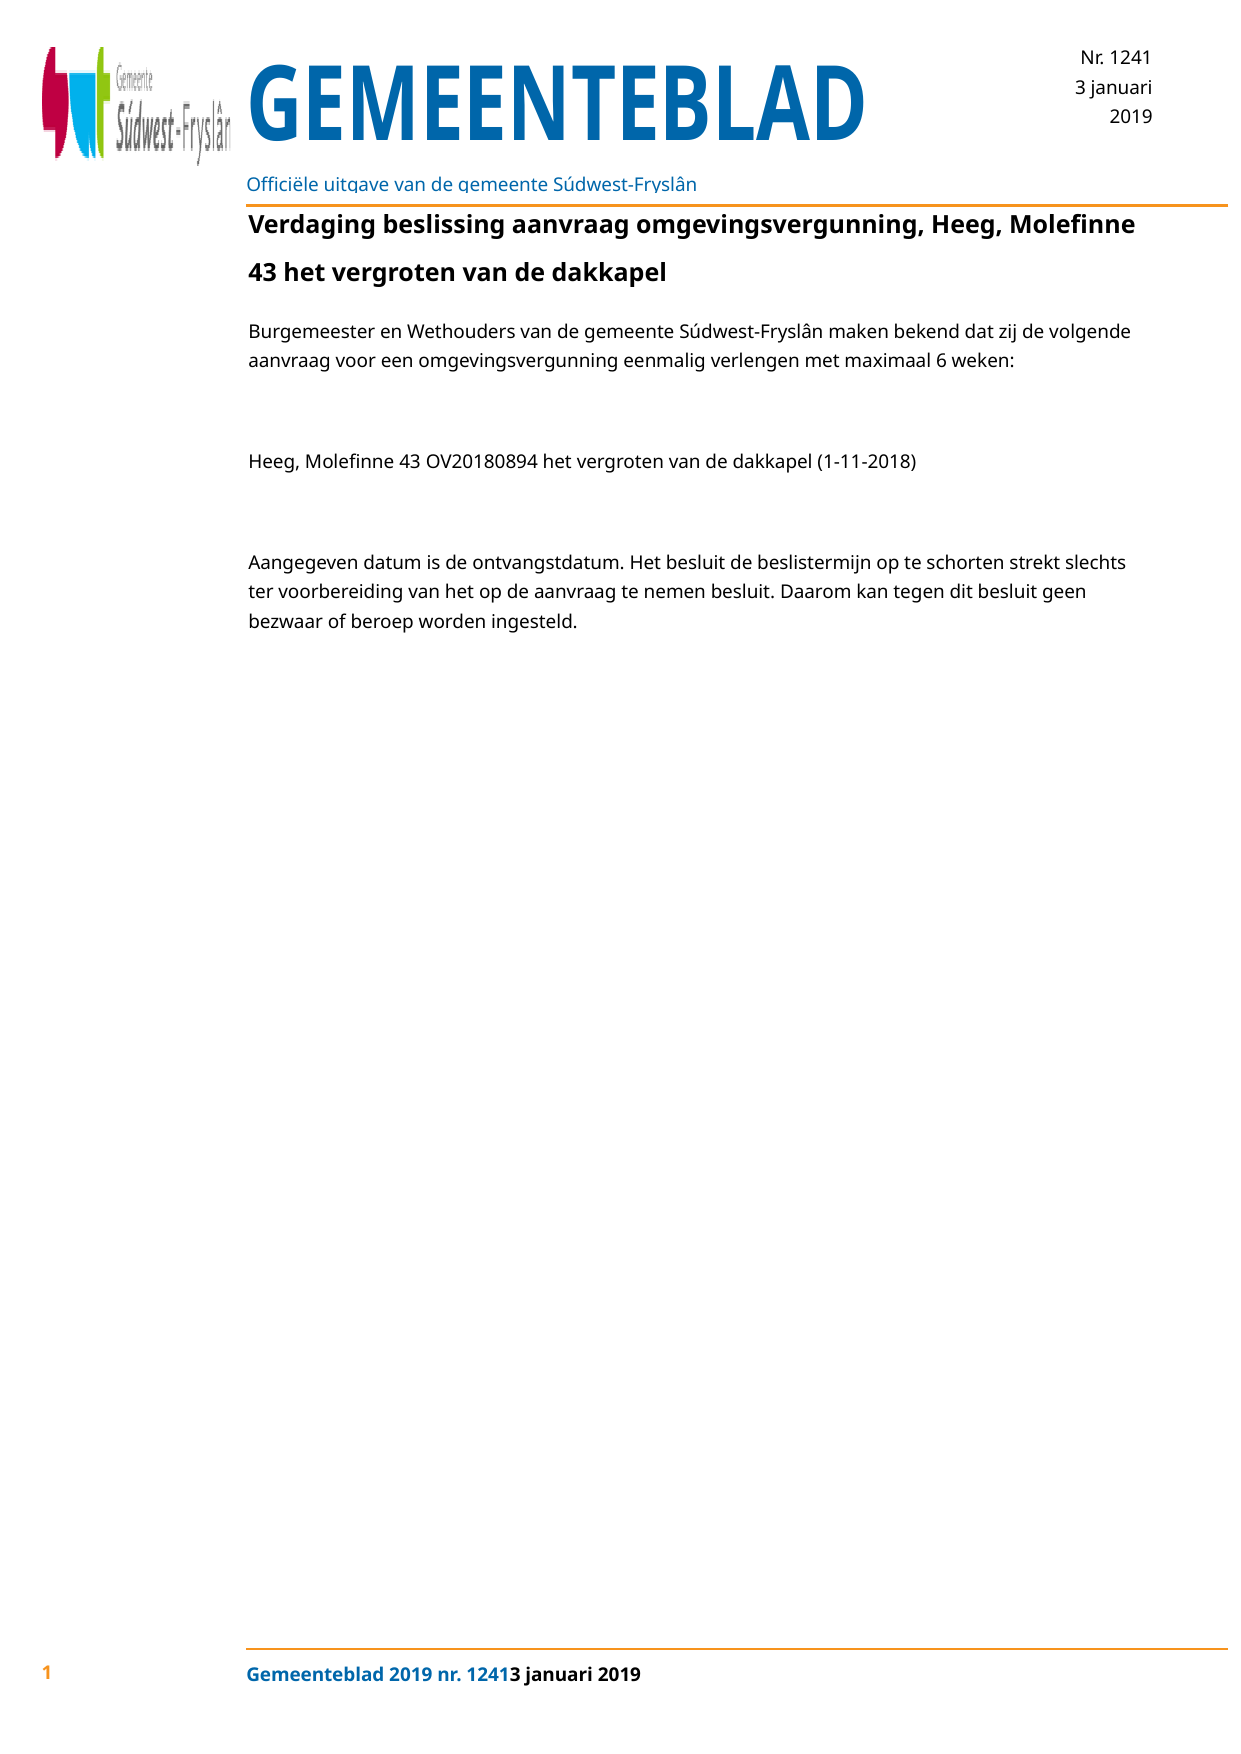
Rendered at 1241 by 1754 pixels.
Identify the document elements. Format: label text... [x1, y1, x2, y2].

text Burgemeester en Wethouders van de gemeente Súdwest-Fryslân maken bekend dat zij de volgende aanvraag voor een omgevingsvergunning eenmalig verlengen met maximaal 6 weken: [248, 318, 1152, 373]
picture [41, 47, 231, 172]
text Aangegeven datum is de ontvangstdatum. Het besluit de beslistermijn op te schorten strekt slechts ter voorbereiding van het op de aanvraag te nemen besluit. Daarom kan tegen dit besluit geen bezwaar of beroep worden ingesteld. [248, 549, 1152, 634]
text Heeg, Molefinne 43 OV20180894 het vergroten van de dakkapel (1-11-2018) [248, 448, 1152, 474]
text Verdaging beslissing aanvraag omgevingsvergunning, Heeg, Molefinne 43 het vergroten van de dakkapel [248, 207, 1152, 288]
